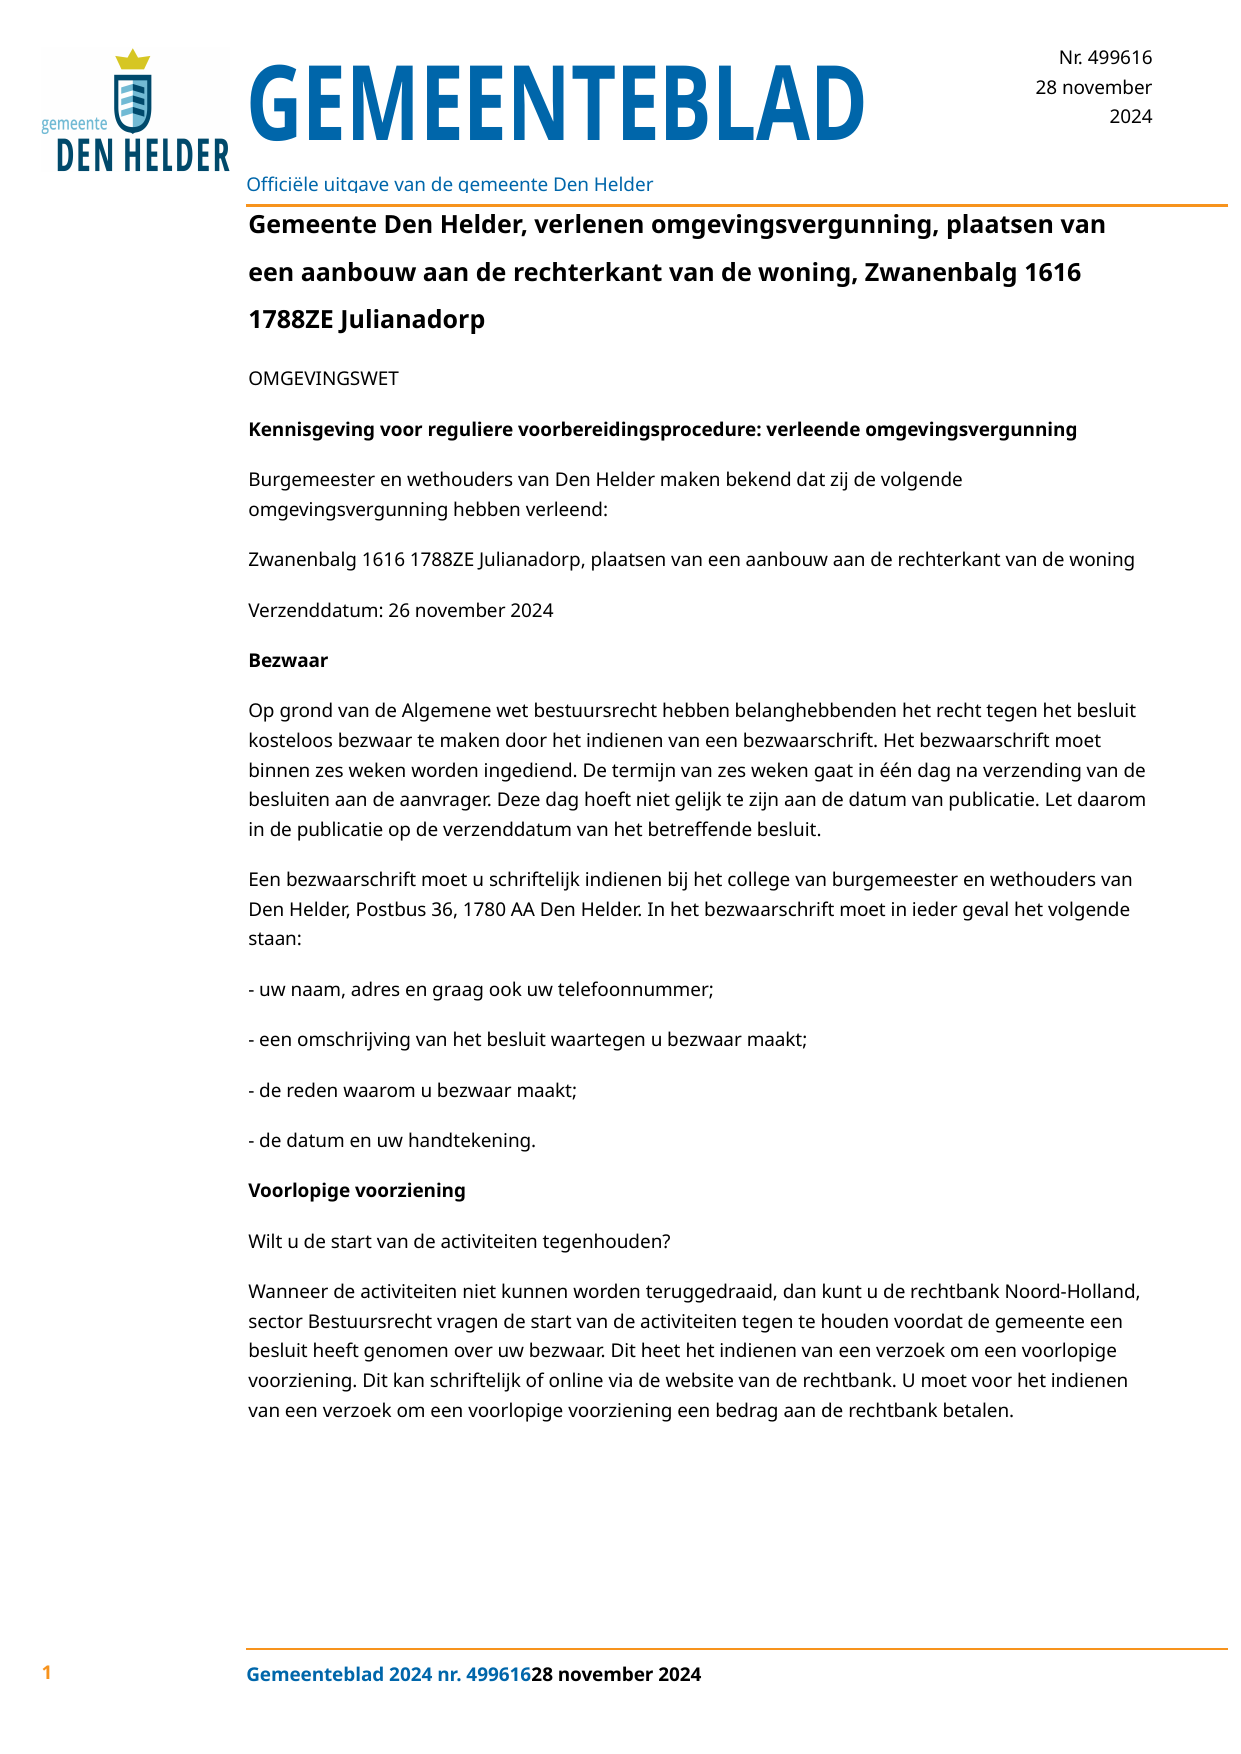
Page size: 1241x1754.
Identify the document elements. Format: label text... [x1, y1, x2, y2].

picture [63, 144, 68, 165]
text - uw naam, adres en graag ook uw telefoonnummer; [248, 976, 1152, 1002]
text Zwanenbalg 1616 1788ZE Julianadorp, plaatsen van een aanbouw aan de rechterkant van de woning [248, 546, 1152, 572]
text Verzenddatum: 26 november 2024 [248, 597, 1152, 622]
text - een omschrijving van het besluit waartegen u bezwaar maakt; [248, 1026, 1152, 1052]
picture [41, 47, 231, 172]
text - de reden waarom u bezwaar maakt; [248, 1077, 1152, 1102]
picture [220, 160, 224, 172]
text Burgemeester en wethouders van Den Helder maken bekend dat zij de volgende omgevingsvergunning hebben verleend: [248, 466, 1152, 522]
text Bezwaar [248, 647, 1152, 673]
text Op grond van de Algemene wet bestuursrecht hebben belanghebbenden het recht tegen het besluit kosteloos bezwaar te maken door het indienen van een bezwaarschrift. Het bezwaarschrift moet binnen zes weken worden ingediend. De termijn van zes weken gaat in één dag na verzending van de besluiten aan de aanvrager. Deze dag hoeft niet gelijk te zijn aan de datum van publicatie. Let daarom in de publicatie op de verzenddatum van het betreffende besluit. [248, 698, 1152, 842]
picture [130, 157, 135, 172]
text Wilt u de start van de activiteiten tegenhouden? [248, 1228, 1152, 1254]
text Gemeente Den Helder, verlenen omgevingsvergunning, plaatsen van een aanbouw aan de rechterkant van de woning, Zwanenbalg 1616 1788ZE Julianadorp [248, 207, 1152, 336]
text Wanneer de activiteiten niet kunnen worden teruggedraaid, dan kunt u de rechtbank Noord-Holland, sector Bestuursrecht vragen de start van de activiteiten tegen te houden voordat de gemeente een besluit heeft genomen over uw bezwaar. Dit heet het indienen van een verzoek om een voorlopige voorziening. Dit kan schriftelijk of online via de website van de rechtbank. U moet voor het indienen van een verzoek om een voorlopige voorziening een bedrag aan de rechtbank betalen. [248, 1278, 1152, 1422]
picture [100, 154, 106, 172]
text OMGEVINGSWET [248, 366, 1152, 391]
text Voorlopige voorziening [248, 1178, 1152, 1203]
text Kennisgeving voor reguliere voorbereidingsprocedure: verleende omgevingsvergunning [248, 416, 1152, 442]
picture [182, 144, 187, 165]
text Een bezwaarschrift moet u schriftelijk indienen bij het college van burgemeester en wethouders van Den Helder, Postbus 36, 1780 AA Den Helder. In het bezwaarschrift moet in ieder geval het volgende staan: [248, 866, 1152, 951]
text - de datum en uw handtekening. [248, 1127, 1152, 1153]
